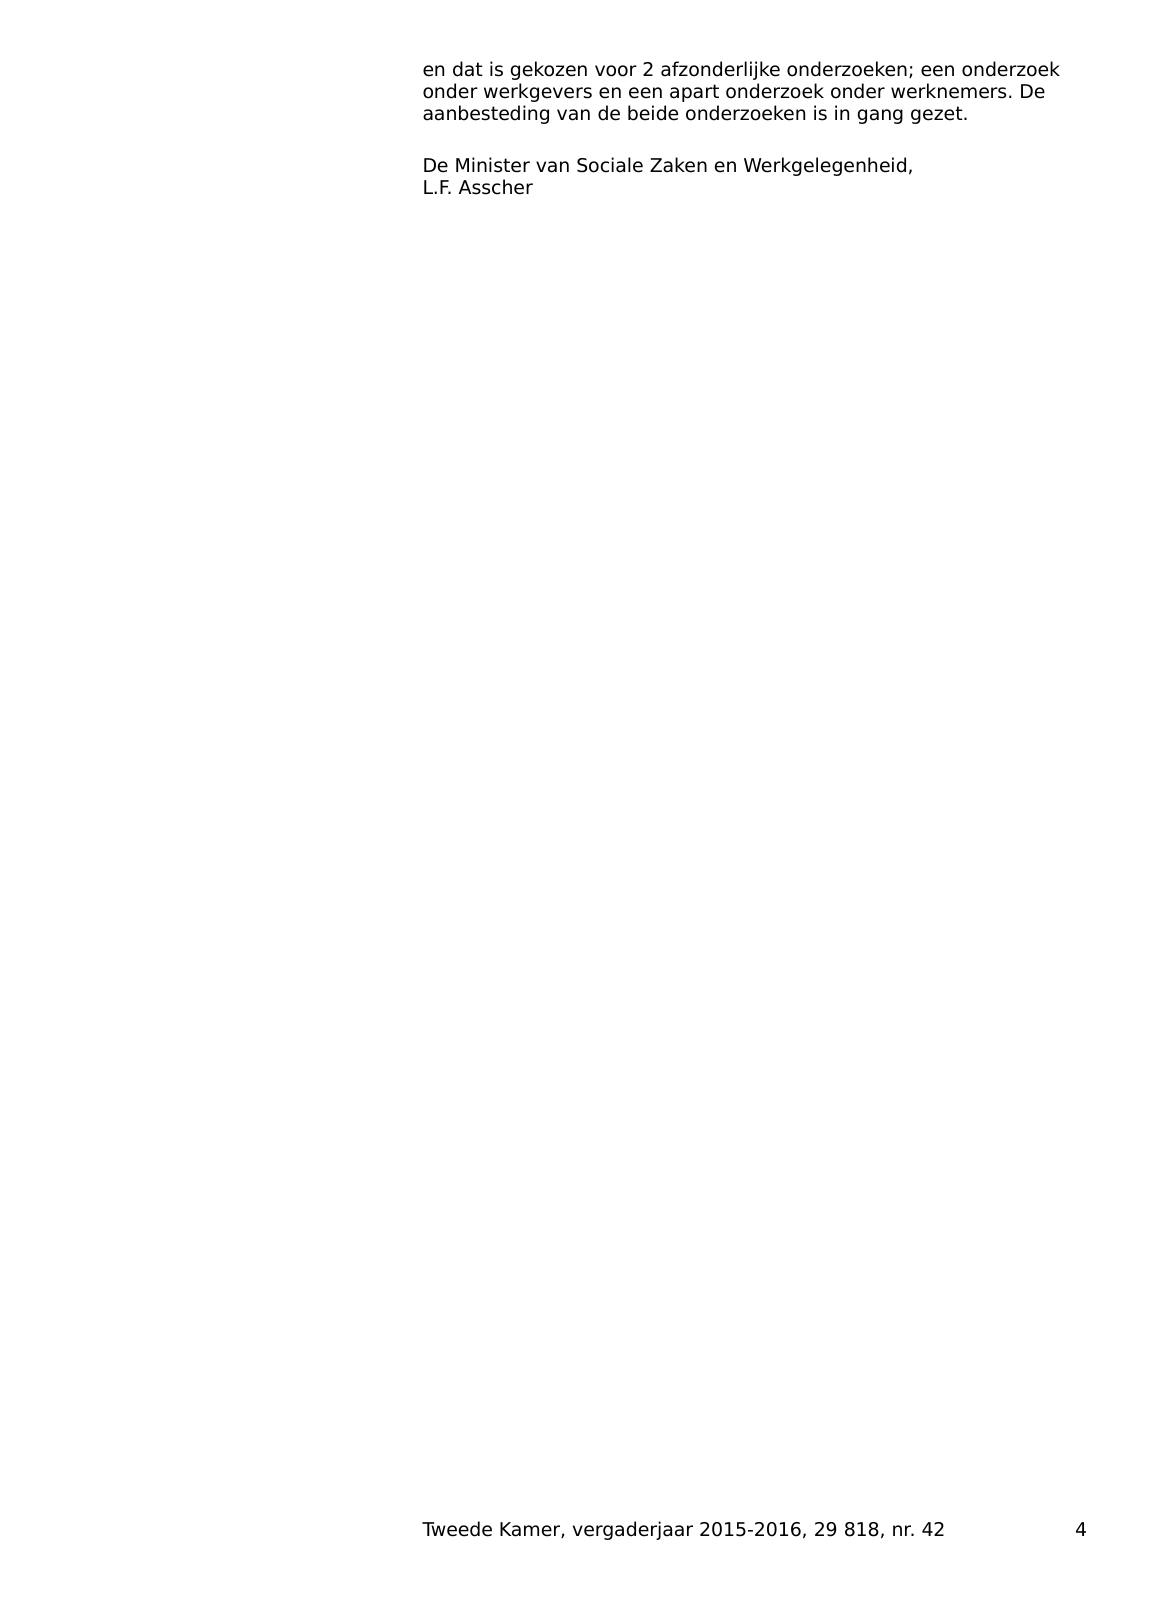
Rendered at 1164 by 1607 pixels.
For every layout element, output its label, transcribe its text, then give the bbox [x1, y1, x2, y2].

text De Minister van Sociale Zaken en Werkgelegenheid, L.F. Asscher [422, 155, 1087, 199]
text en dat is gekozen voor 2 afzonderlijke onderzoeken; een onderzoek onder werkgevers en een apart onderzoek onder werknemers. De aanbesteding van de beide onderzoeken is in gang gezet. [422, 59, 1087, 125]
